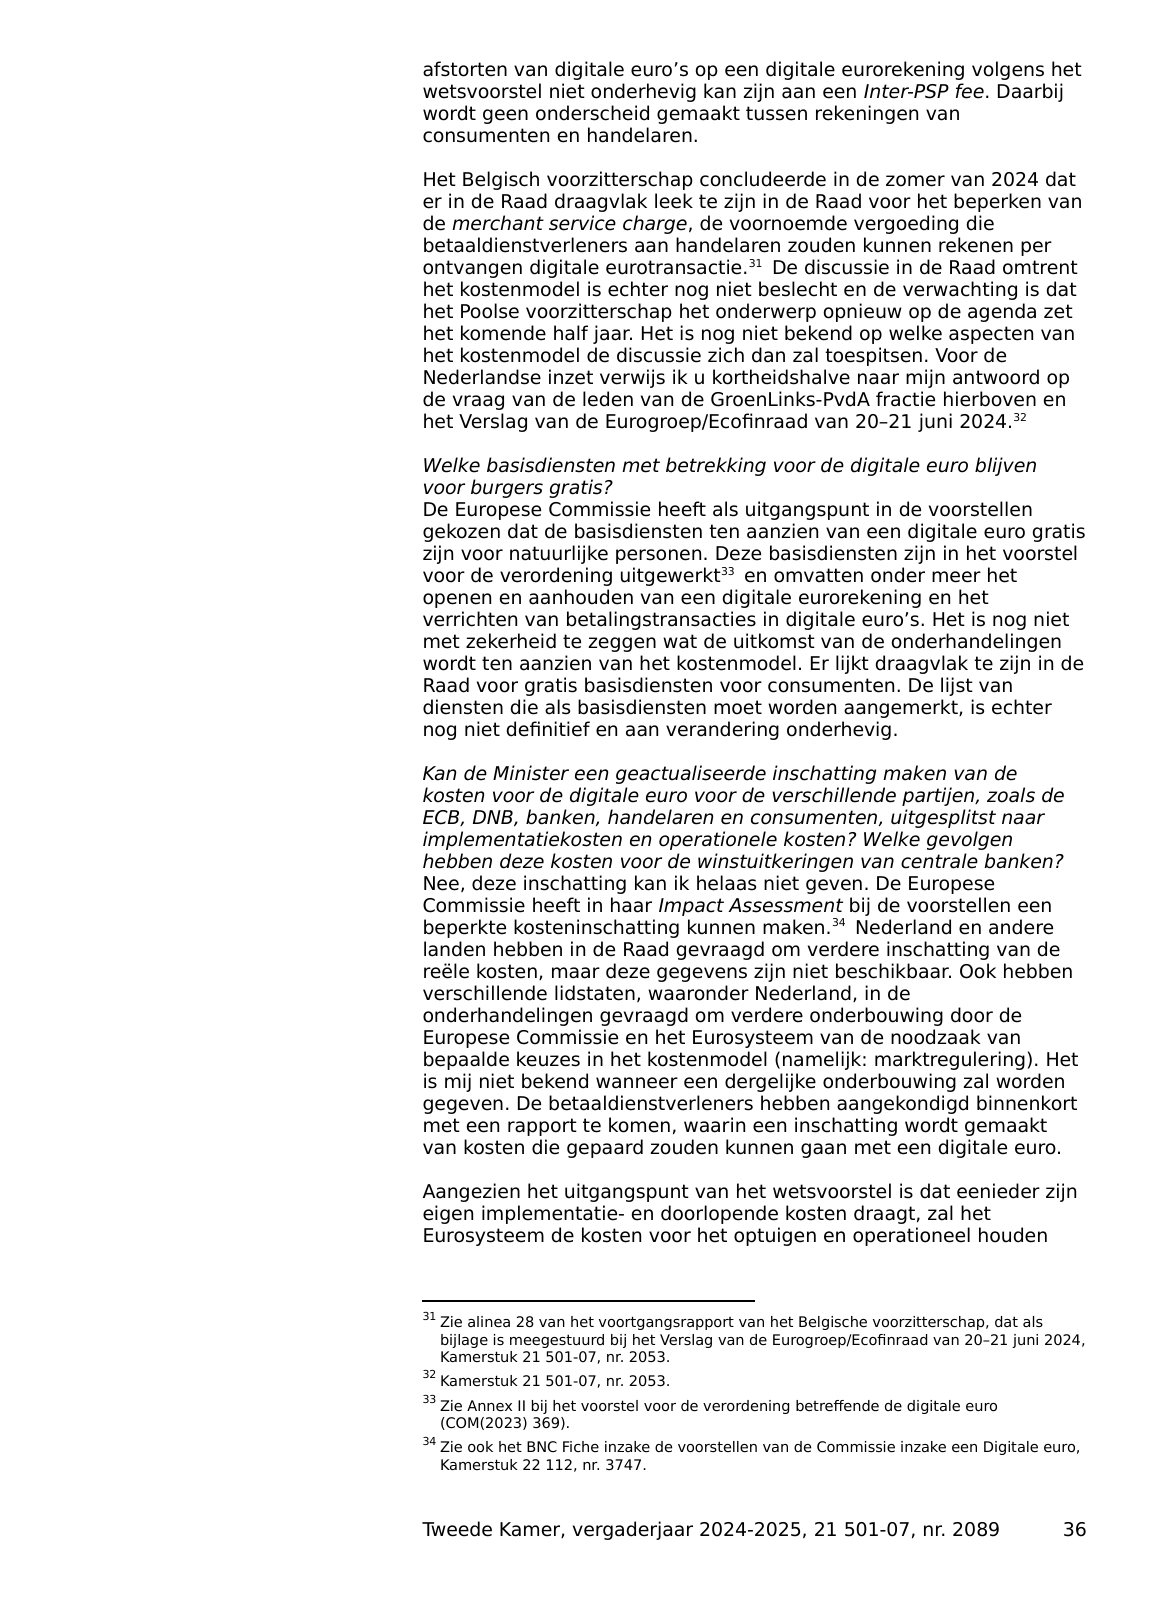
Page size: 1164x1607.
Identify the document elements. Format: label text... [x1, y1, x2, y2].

text De Europese Commissie heeft als uitgangspunt in de voorstellen gekozen dat de basisdiensten ten aanzien van een digitale euro gratis zijn voor natuurlijke personen. Deze basisdiensten zijn in het voorstel voor de verordening uitgewerkt en omvatten onder meer het openen en aanhouden van een digitale eurorekening en het verrichten van betalingstransacties in digitale euro’s. Het is nog niet met zekerheid te zeggen wat de uitkomst van de onderhandelingen wordt ten aanzien van het kostenmodel. Er lijkt draagvlak te zijn in de Raad voor gratis basisdiensten voor consumenten. De lijst van diensten die als basisdiensten moet worden aangemerkt, is echter nog niet definitief en aan verandering onderhevig. [422, 499, 1087, 741]
text Het Belgisch voorzitterschap concludeerde in de zomer van 2024 dat er in de Raad draagvlak leek te zijn in de Raad voor het beperken van de merchant service charge, de voornoemde vergoeding die betaaldienstverleners aan handelaren zouden kunnen rekenen per ontvangen digitale eurotransactie. De discussie in de Raad omtrent het kostenmodel is echter nog niet beslecht en de verwachting is dat het Poolse voorzitterschap het onderwerp opnieuw op de agenda zet het komende half jaar. Het is nog niet bekend op welke aspecten van het kostenmodel de discussie zich dan zal toespitsen. Voor de Nederlandse inzet verwijs ik u kortheidshalve naar mijn antwoord op de vraag van de leden van de GroenLinks-PvdA fractie hierboven en het Verslag van de Eurogroep/Ecofinraad van 20–21 juni 2024. [422, 169, 1087, 433]
text afstorten van digitale euro’s op een digitale eurorekening volgens het wetsvoorstel niet onderhevig kan zijn aan een Inter-PSP fee. Daarbij wordt geen onderscheid gemaakt tussen rekeningen van consumenten en handelaren. [422, 59, 1087, 147]
text Kamerstuk 21 501-07, nr. 2053. [422, 1368, 1087, 1391]
text Nee, deze inschatting kan ik helaas niet geven. De Europese Commissie heeft in haar Impact Assessment bij de voorstellen een beperkte kosteninschatting kunnen maken. Nederland en andere landen hebben in de Raad gevraagd om verdere inschatting van de reële kosten, maar deze gegevens zijn niet beschikbaar. Ook hebben verschillende lidstaten, waaronder Nederland, in de onderhandelingen gevraagd om verdere onderbouwing door de Europese Commissie en het Eurosysteem van de noodzaak van bepaalde keuzes in het kostenmodel (namelijk: marktregulering). Het is mij niet bekend wanneer een dergelijke onderbouwing zal worden gegeven. De betaaldienstverleners hebben aangekondigd binnenkort met een rapport te komen, waarin een inschatting wordt gemaakt van kosten die gepaard zouden kunnen gaan met een digitale euro. [422, 873, 1087, 1159]
text Aangezien het uitgangspunt van het wetsvoorstel is dat eenieder zijn eigen implementatie- en doorlopende kosten draagt, zal het Eurosysteem de kosten voor het optuigen en operationeel houden [422, 1181, 1087, 1247]
text Kan de Minister een geactualiseerde inschatting maken van de kosten voor de digitale euro voor de verschillende partijen, zoals de ECB, DNB, banken, handelaren en consumenten, uitgesplitst naar implementatiekosten en operationele kosten? Welke gevolgen hebben deze kosten voor de winstuitkeringen van centrale banken? [422, 763, 1087, 873]
text Zie ook het BNC Fiche inzake de voorstellen van de Commissie inzake een Digitale euro, Kamerstuk 22 112, nr. 3747. [422, 1435, 1087, 1474]
text Zie Annex II bij het voorstel voor de verordening betreffende de digitale euro (COM(2023) 369). [422, 1393, 1087, 1432]
text Welke basisdiensten met betrekking voor de digitale euro blijven voor burgers gratis? [422, 455, 1087, 499]
text Zie alinea 28 van het voortgangsrapport van het Belgische voorzitterschap, dat als bijlage is meegestuurd bij het Verslag van de Eurogroep/Ecofinraad van 20–21 juni 2024, Kamerstuk 21 501-07, nr. 2053. [422, 1310, 1087, 1366]
